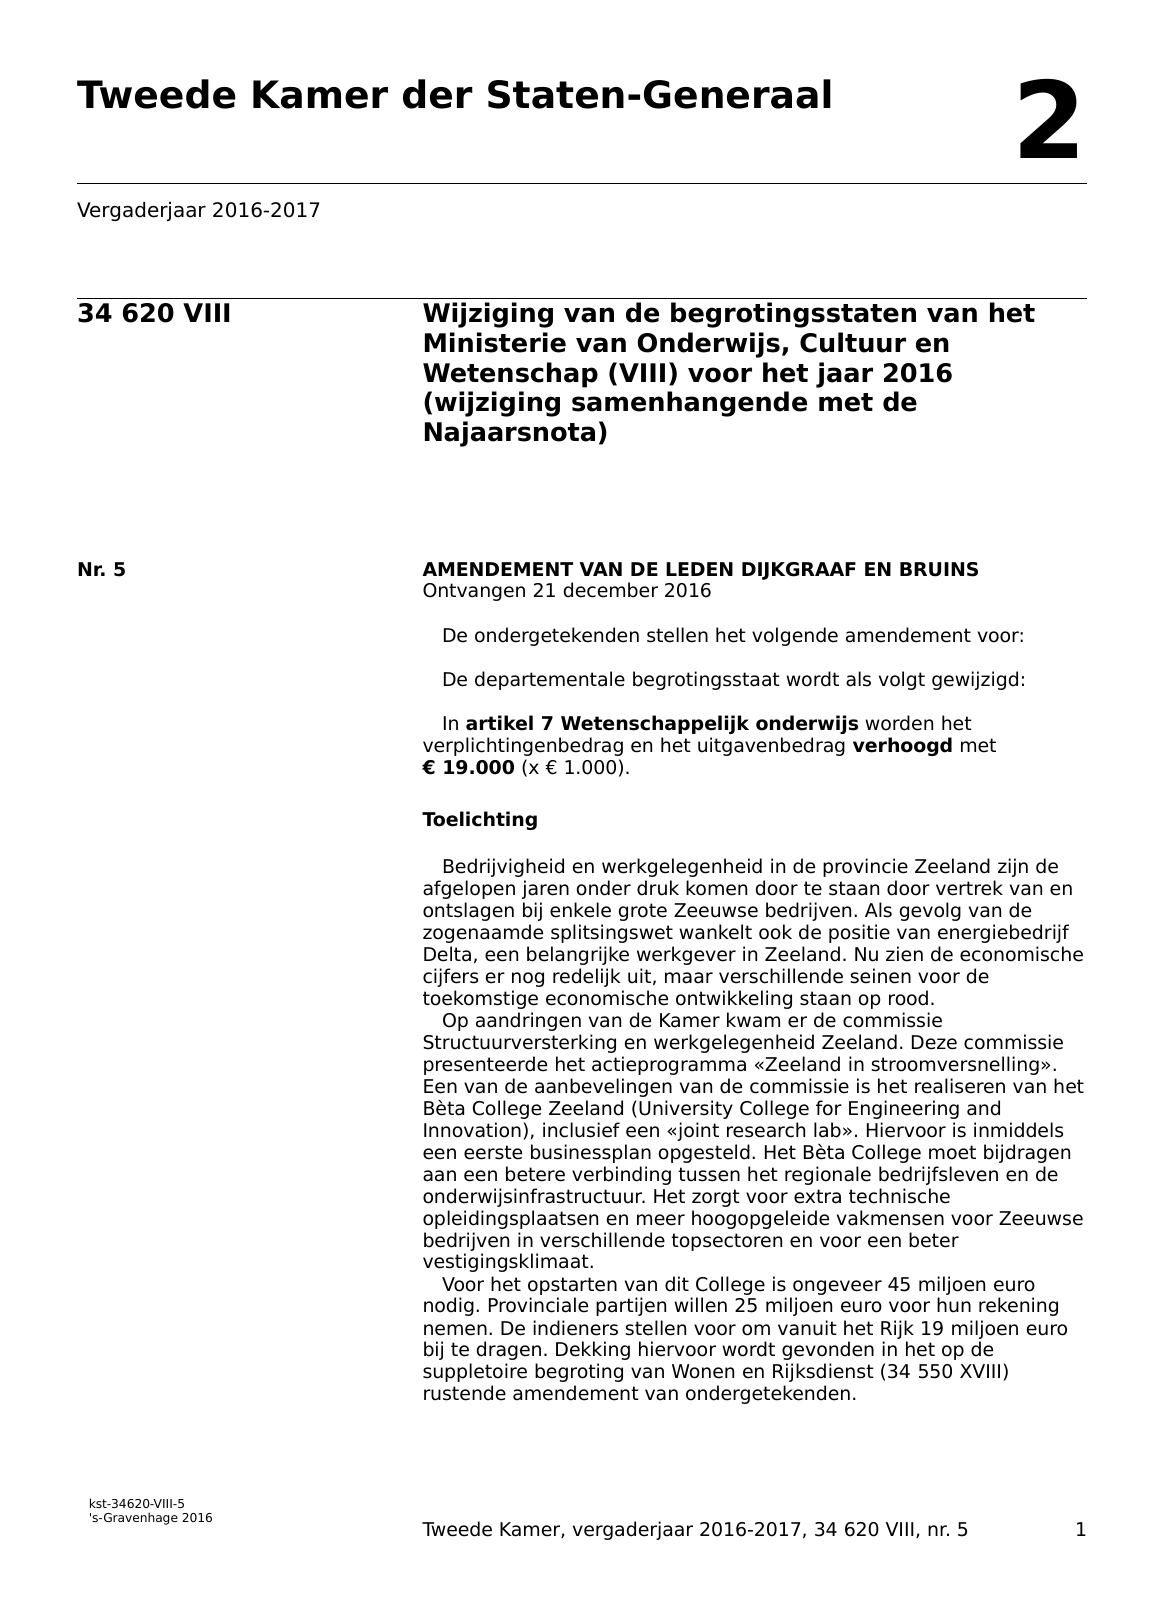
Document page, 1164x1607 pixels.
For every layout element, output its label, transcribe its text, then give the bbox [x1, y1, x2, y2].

text 's-Gravenhage 2016 [88, 1511, 323, 1525]
text Ontvangen 21 december 2016 [422, 580, 1087, 602]
text De ondergetekenden stellen het volgende amendement voor: [422, 624, 1087, 647]
text De departementale begrotingsstaat wordt als volgt gewijzigd: [422, 669, 1087, 691]
table_header 2 [886, 59, 1087, 183]
table_cell Vergaderjaar 2016-2017 [77, 184, 1087, 298]
subtitle 34 620 VIII Wijziging van de begrotingsstaten van het Ministerie van Onderwijs, Cultuur en Wetenschap (VIII) voor het jaar 2016 (wijziging samenhangende met de Najaarsnota) [77, 299, 1087, 447]
text Voor het opstarten van dit College is ongeveer 45 miljoen euro nodig. Provinciale partijen willen 25 miljoen euro voor hun rekening nemen. De indieners stellen voor om vanuit het Rijk 19 miljoen euro bij te dragen. Dekking hiervoor wordt gevonden in het op de suppletoire begroting van Wonen en Rijksdienst (34 550 XVIII) rustende amendement van ondergetekenden. [422, 1273, 1087, 1405]
subtitle Toelichting [422, 809, 1087, 831]
table_header Tweede Kamer der Staten-Generaal [77, 59, 886, 183]
text Bedrijvigheid en werkgelegenheid in de provincie Zeeland zijn de afgelopen jaren onder druk komen door te staan door vertrek van en ontslagen bij enkele grote Zeeuwse bedrijven. Als gevolg van de zogenaamde splitsingswet wankelt ook de positie van energiebedrijf Delta, een belangrijke werkgever in Zeeland. Nu zien de economische cijfers er nog redelijk uit, maar verschillende seinen voor de toekomstige economische ontwikkeling staan op rood. [422, 856, 1087, 1010]
text kst-34620-VIII-5 [88, 1497, 323, 1511]
subtitle Nr. 5 AMENDEMENT VAN DE LEDEN DIJKGRAAF EN BRUINS [77, 558, 1087, 580]
text Op aandringen van de Kamer kwam er de commissie Structuurversterking en werkgelegenheid Zeeland. Deze commissie presenteerde het actieprogramma «Zeeland in stroomversnelling». Een van de aanbevelingen van de commissie is het realiseren van het Bèta College Zeeland (University College for Engineering and Innovation), inclusief een «joint research lab». Hiervoor is inmiddels een eerste businessplan opgesteld. Het Bèta College moet bijdragen aan een betere verbinding tussen het regionale bedrijfsleven en de onderwijsinfrastructuur. Het zorgt voor extra technische opleidingsplaatsen en meer hoogopgeleide vakmensen voor Zeeuwse bedrijven in verschillende topsectoren en voor een beter vestigingsklimaat. [422, 1010, 1087, 1273]
text In artikel 7 Wetenschappelijk onderwijs worden het verplichtingenbedrag en het uitgavenbedrag verhoogd met € 19.000 (x € 1.000). [422, 713, 1087, 779]
